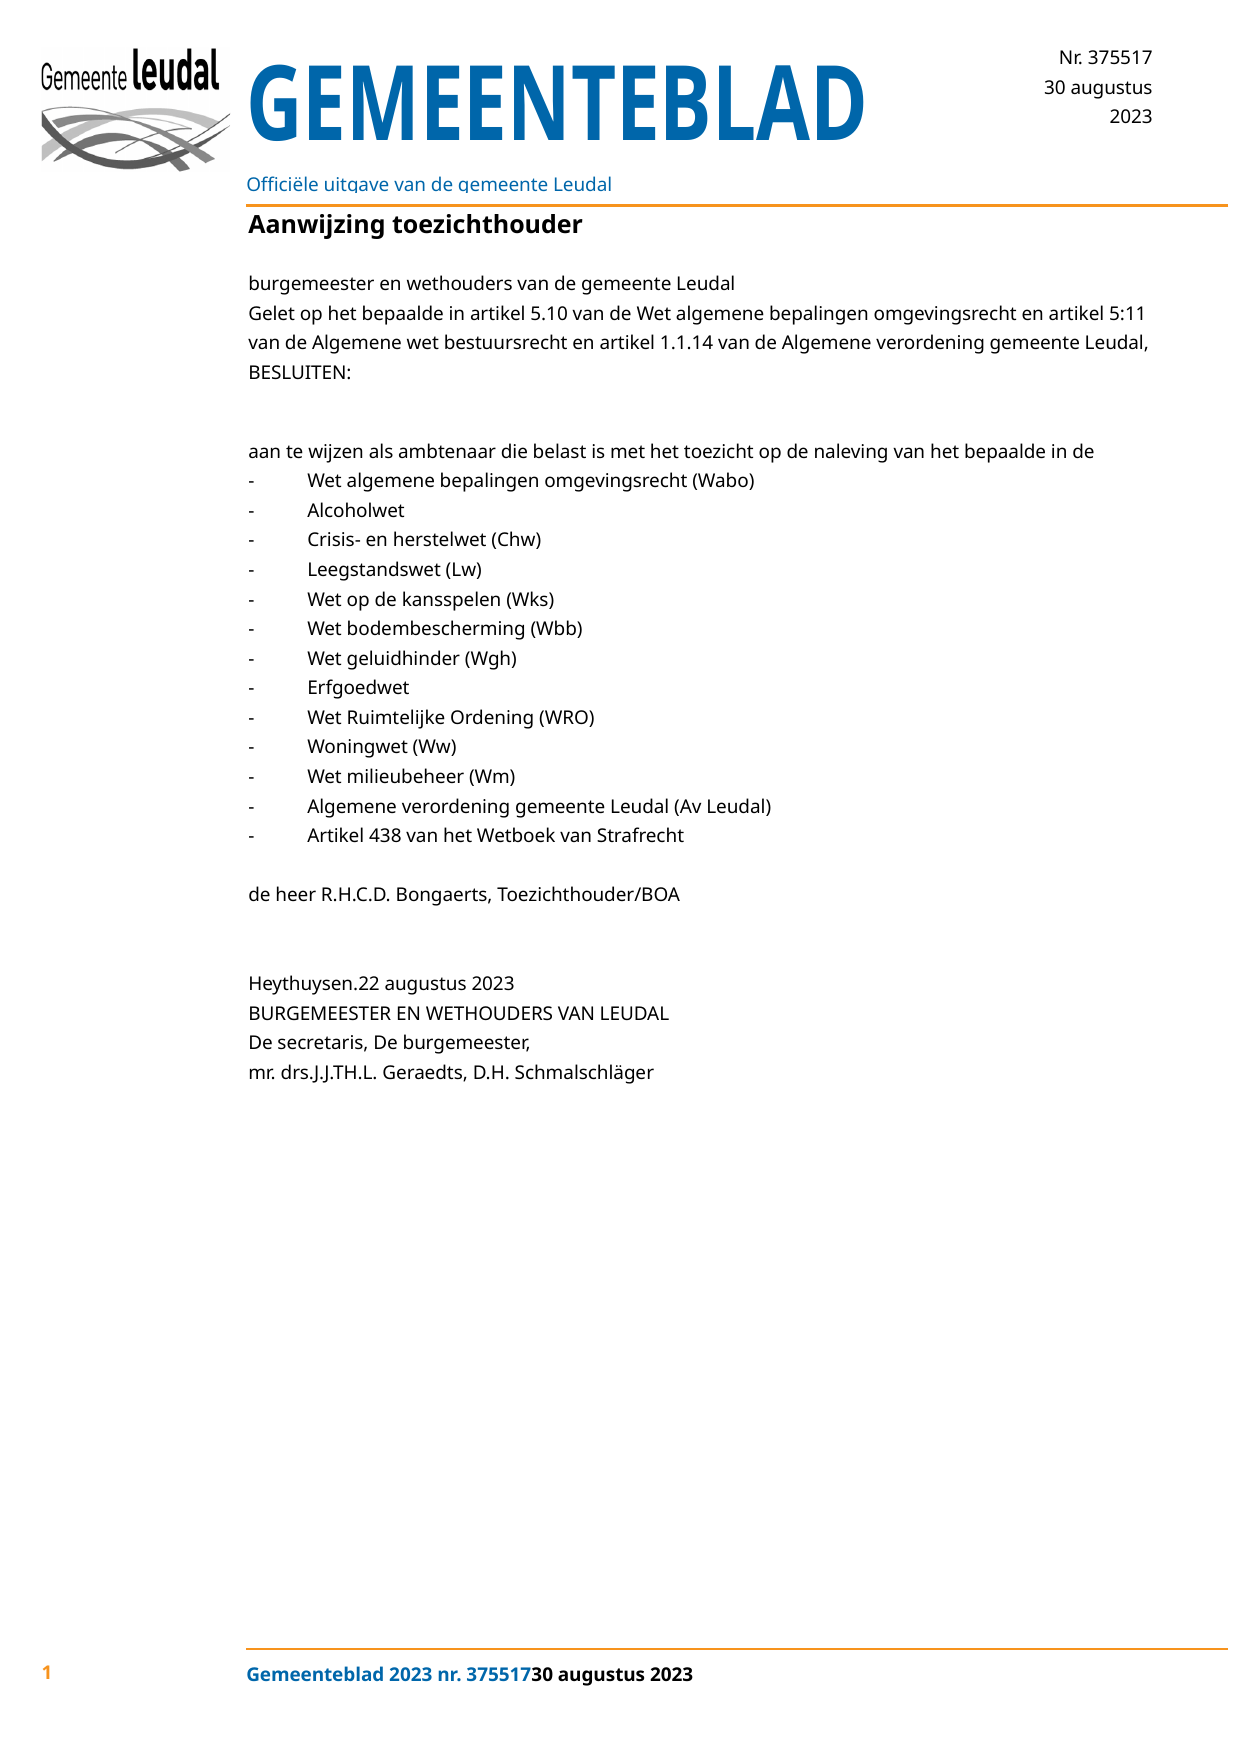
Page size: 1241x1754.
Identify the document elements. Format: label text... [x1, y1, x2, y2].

list Wet algemene bepalingen omgevingsrecht (Wabo) [248, 467, 1152, 493]
text aan te wijzen als ambtenaar die belast is met het toezicht op de naleving van het bepaalde in de [248, 438, 1152, 464]
list Wet bodembescherming (Wbb) [248, 615, 1152, 641]
text BESLUITEN: [248, 359, 1152, 385]
list Leegstandswet (Lw) [248, 556, 1152, 582]
list Erfgoedwet [248, 674, 1152, 700]
text Aanwijzing toezichthouder [248, 207, 1152, 241]
text burgemeester en wethouders van de gemeente Leudal [248, 270, 1152, 296]
text De secretaris, De burgemeester, [248, 1029, 1152, 1055]
text Heythuysen.22 augustus 2023 [248, 970, 1152, 996]
text de heer R.H.C.D. Bongaerts, Toezichthouder/BOA [248, 882, 1152, 907]
list Alcoholwet [248, 497, 1152, 523]
list Artikel 438 van het Wetboek van Strafrecht [248, 822, 1152, 848]
list Wet op de kansspelen (Wks) [248, 586, 1152, 612]
list Crisis- en herstelwet (Chw) [248, 527, 1152, 552]
list Wet milieubeheer (Wm) [248, 763, 1152, 789]
list Wet geluidhinder (Wgh) [248, 645, 1152, 671]
text BURGEMEESTER EN WETHOUDERS VAN LEUDAL [248, 1000, 1152, 1026]
picture [41, 47, 231, 172]
text Gelet op het bepaalde in artikel 5.10 van de Wet algemene bepalingen omgevingsrecht en artikel 5:11 van de Algemene wet bestuursrecht en artikel 1.1.14 van de Algemene verordening gemeente Leudal, [248, 300, 1152, 355]
list Algemene verordening gemeente Leudal (Av Leudal) [248, 793, 1152, 819]
list Wet Ruimtelijke Ordening (WRO) [248, 704, 1152, 730]
list Woningwet (Ww) [248, 734, 1152, 759]
text mr. drs.J.J.TH.L. Geraedts, D.H. Schmalschläger [248, 1059, 1152, 1085]
